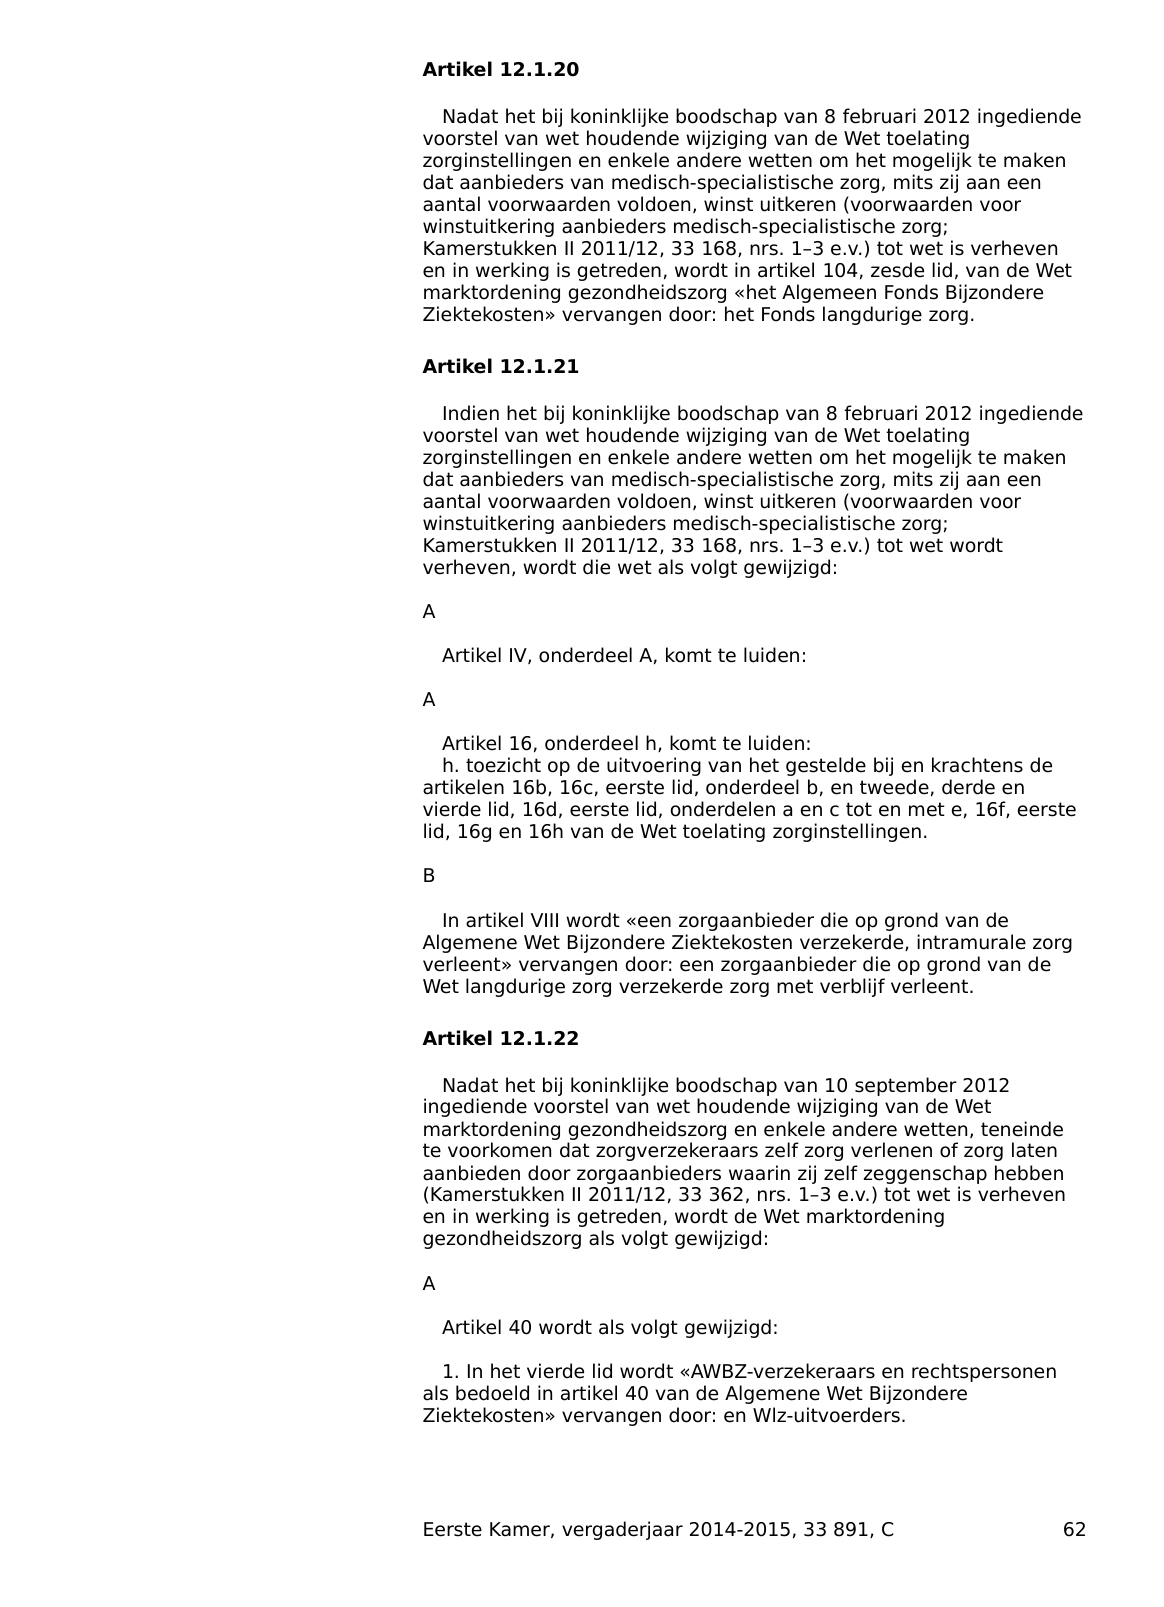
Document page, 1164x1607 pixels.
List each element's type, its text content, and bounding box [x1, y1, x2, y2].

text B [422, 865, 1087, 887]
text Artikel 40 wordt als volgt gewijzigd: [422, 1317, 1087, 1339]
text Artikel 16, onderdeel h, komt te luiden: [422, 733, 1087, 755]
text Nadat het bij koninklijke boodschap van 10 september 2012 ingediende voorstel van wet houdende wijziging van de Wet marktordening gezondheidszorg en enkele andere wetten, teneinde te voorkomen dat zorgverzekeraars zelf zorg verlenen of zorg laten aanbieden door zorgaanbieders waarin zij zelf zeggenschap hebben (Kamerstukken II 2011/12, 33 362, nrs. 1–3 e.v.) tot wet is verheven en in werking is getreden, wordt de Wet marktordening gezondheidszorg als volgt gewijzigd: [422, 1074, 1087, 1250]
text A [422, 689, 1087, 711]
text Nadat het bij koninklijke boodschap van 8 februari 2012 ingediende voorstel van wet houdende wijziging van de Wet toelating zorginstellingen en enkele andere wetten om het mogelijk te maken dat aanbieders van medisch-specialistische zorg, mits zij aan een aantal voorwaarden voldoen, winst uitkeren (voorwaarden voor winstuitkering aanbieders medisch-specialistische zorg; Kamerstukken II 2011/12, 33 168, nrs. 1–3 e.v.) tot wet is verheven en in werking is getreden, wordt in artikel 104, zesde lid, van de Wet marktordening gezondheidszorg «het Algemeen Fonds Bijzondere Ziektekosten» vervangen door: het Fonds langdurige zorg. [422, 106, 1087, 326]
subtitle Artikel 12.1.21 [422, 356, 1087, 378]
subtitle Artikel 12.1.22 [422, 1027, 1087, 1049]
text A [422, 1272, 1087, 1294]
text 1. In het vierde lid wordt «AWBZ-verzekeraars en rechtspersonen als bedoeld in artikel 40 van de Algemene Wet Bijzondere Ziektekosten» vervangen door: en Wlz-uitvoerders. [422, 1361, 1087, 1427]
subtitle Artikel 12.1.20 [422, 59, 1087, 81]
text Indien het bij koninklijke boodschap van 8 februari 2012 ingediende voorstel van wet houdende wijziging van de Wet toelating zorginstellingen en enkele andere wetten om het mogelijk te maken dat aanbieders van medisch-specialistische zorg, mits zij aan een aantal voorwaarden voldoen, winst uitkeren (voorwaarden voor winstuitkering aanbieders medisch-specialistische zorg; Kamerstukken II 2011/12, 33 168, nrs. 1–3 e.v.) tot wet wordt verheven, wordt die wet als volgt gewijzigd: [422, 403, 1087, 579]
text A [422, 601, 1087, 623]
text h. toezicht op de uitvoering van het gestelde bij en krachtens de artikelen 16b, 16c, eerste lid, onderdeel b, en tweede, derde en vierde lid, 16d, eerste lid, onderdelen a en c tot en met e, 16f, eerste lid, 16g en 16h van de Wet toelating zorginstellingen. [422, 755, 1087, 843]
text In artikel VIII wordt «een zorgaanbieder die op grond van de Algemene Wet Bijzondere Ziektekosten verzekerde, intramurale zorg verleent» vervangen door: een zorgaanbieder die op grond van de Wet langdurige zorg verzekerde zorg met verblijf verleent. [422, 909, 1087, 997]
text Artikel IV, onderdeel A, komt te luiden: [422, 645, 1087, 667]
